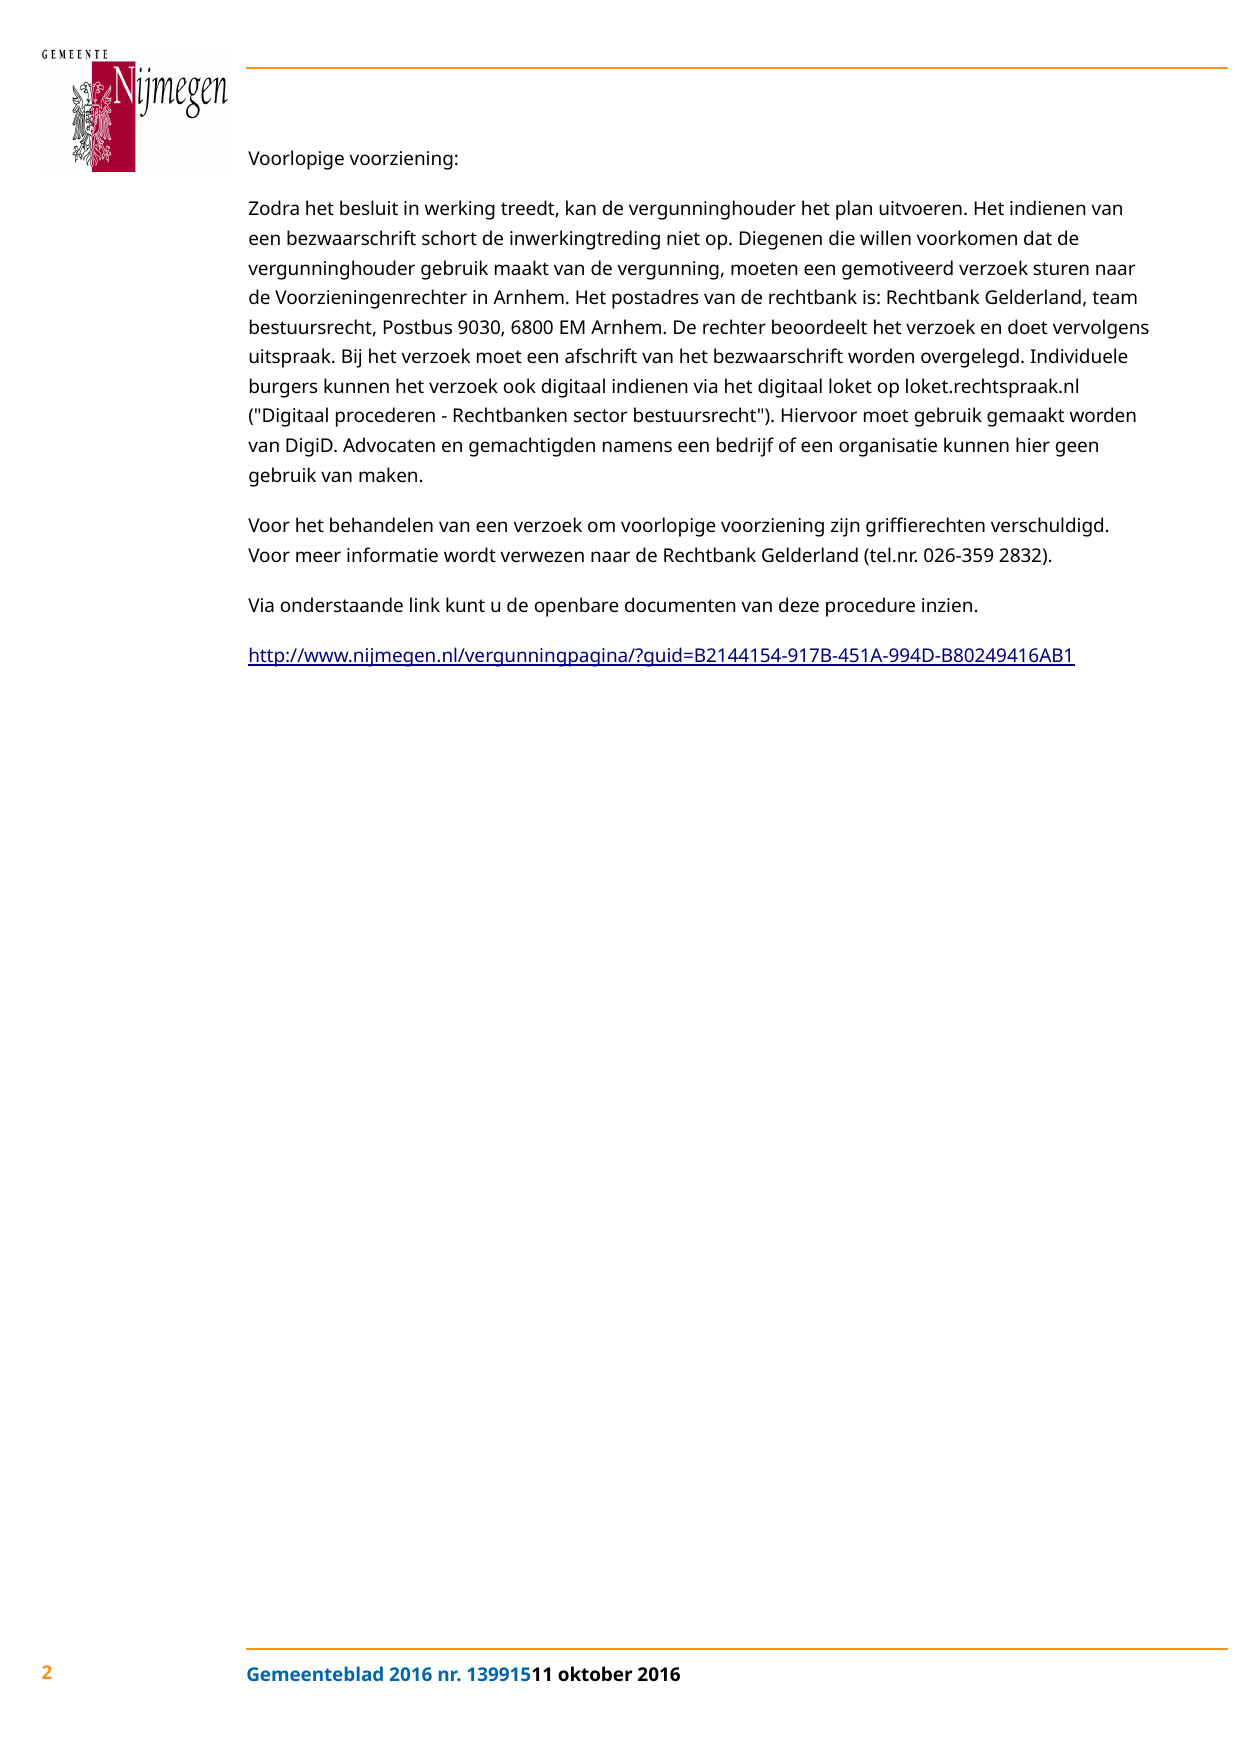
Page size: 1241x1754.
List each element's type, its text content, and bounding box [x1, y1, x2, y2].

text Zodra het besluit in werking treedt, kan de vergunninghouder het plan uitvoeren. Het indienen van een bezwaarschrift schort de inwerkingtreding niet op. Diegenen die willen voorkomen dat de vergunninghouder gebruik maakt van de vergunning, moeten een gemotiveerd verzoek sturen naar de Voorzieningenrechter in Arnhem. Het postadres van de rechtbank is: Rechtbank Gelderland, team bestuursrecht, Postbus 9030, 6800 EM Arnhem. De rechter beoordeelt het verzoek en doet vervolgens uitspraak. Bij het verzoek moet een afschrift van het bezwaarschrift worden overgelegd. Individuele burgers kunnen het verzoek ook digitaal indienen via het digitaal loket op loket.rechtspraak.nl ("Digitaal procederen - Rechtbanken sector bestuursrecht"). Hiervoor moet gebruik gemaakt worden van DigiD. Advocaten en gemachtigden namens een bedrijf of een organisatie kunnen hier geen gebruik van maken. [248, 196, 1152, 488]
text Voor het behandelen van een verzoek om voorlopige voorziening zijn griffierechten verschuldigd. Voor meer informatie wordt verwezen naar de Rechtbank Gelderland (tel.nr. 026-359 2832). [248, 512, 1152, 568]
picture [41, 47, 231, 172]
text http://www.nijmegen.nl/vergunningpagina/?guid=B2144154-917B-451A-994D-B80249416AB1 [248, 643, 1152, 668]
text Via onderstaande link kunt u de openbare documenten van deze procedure inzien. [248, 592, 1152, 618]
text Voorlopige voorziening: [248, 145, 1152, 171]
